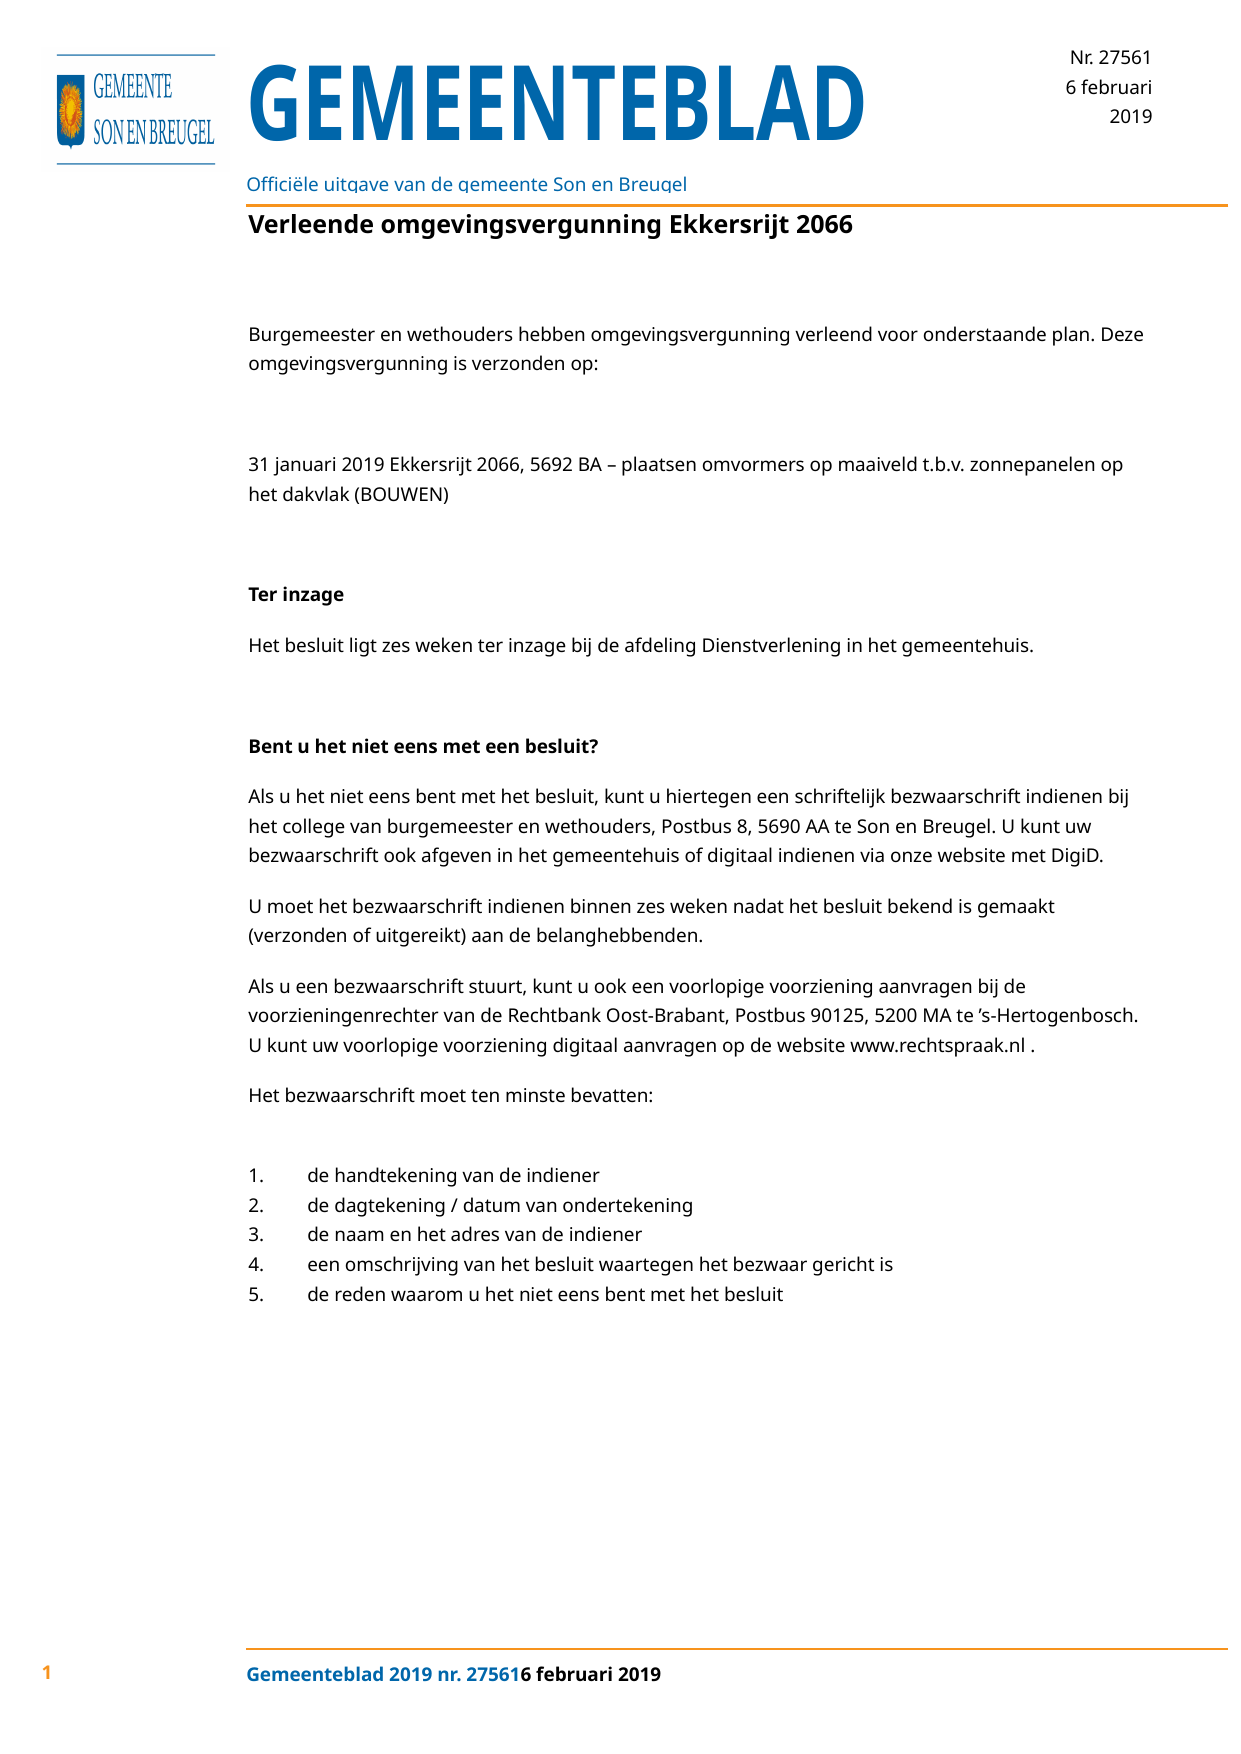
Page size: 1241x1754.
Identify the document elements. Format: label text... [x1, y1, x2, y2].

text Burgemeester en wethouders hebben omgevingsvergunning verleend voor onderstaande plan. Deze omgevingsvergunning is verzonden op: [248, 321, 1152, 376]
text Het bezwaarschrift moet ten minste bevatten: [248, 1082, 1152, 1108]
text Bent u het niet eens met een besluit? [248, 733, 1152, 758]
list de naam en het adres van de indiener [248, 1222, 1152, 1247]
list de dagtekening / datum van ondertekening [248, 1192, 1152, 1218]
text 31 januari 2019 Ekkersrijt 2066, 5692 BA – plaatsen omvormers op maaiveld t.b.v. zonnepanelen op het dakvlak (BOUWEN) [248, 451, 1152, 506]
text Ter inzage [248, 582, 1152, 607]
list de handtekening van de indiener [248, 1162, 1152, 1188]
text Als u het niet eens bent met het besluit, kunt u hiertegen een schriftelijk bezwaarschrift indienen bij het college van burgemeester en wethouders, Postbus 8, 5690 AA te Son en Breugel. U kunt uw bezwaarschrift ook afgeven in het gemeentehuis of digitaal indienen via onze website met DigiD. [248, 783, 1152, 868]
list een omschrijving van het besluit waartegen het bezwaar gericht is [248, 1251, 1152, 1277]
list de reden waarom u het niet eens bent met het besluit [248, 1281, 1152, 1306]
picture [41, 47, 231, 172]
text Het besluit ligt zes weken ter inzage bij de afdeling Dienstverlening in het gemeentehuis. [248, 632, 1152, 658]
text Verleende omgevingsvergunning Ekkersrijt 2066 [248, 207, 1152, 241]
text Als u een bezwaarschrift stuurt, kunt u ook een voorlopige voorziening aanvragen bij de voorzieningenrechter van de Rechtbank Oost-Brabant, Postbus 90125, 5200 MA te ’s-Hertogenbosch. U kunt uw voorlopige voorziening digitaal aanvragen op de website www.rechtspraak.nl . [248, 973, 1152, 1058]
text U moet het bezwaarschrift indienen binnen zes weken nadat het besluit bekend is gemaakt (verzonden of uitgereikt) aan de belanghebbenden. [248, 893, 1152, 948]
